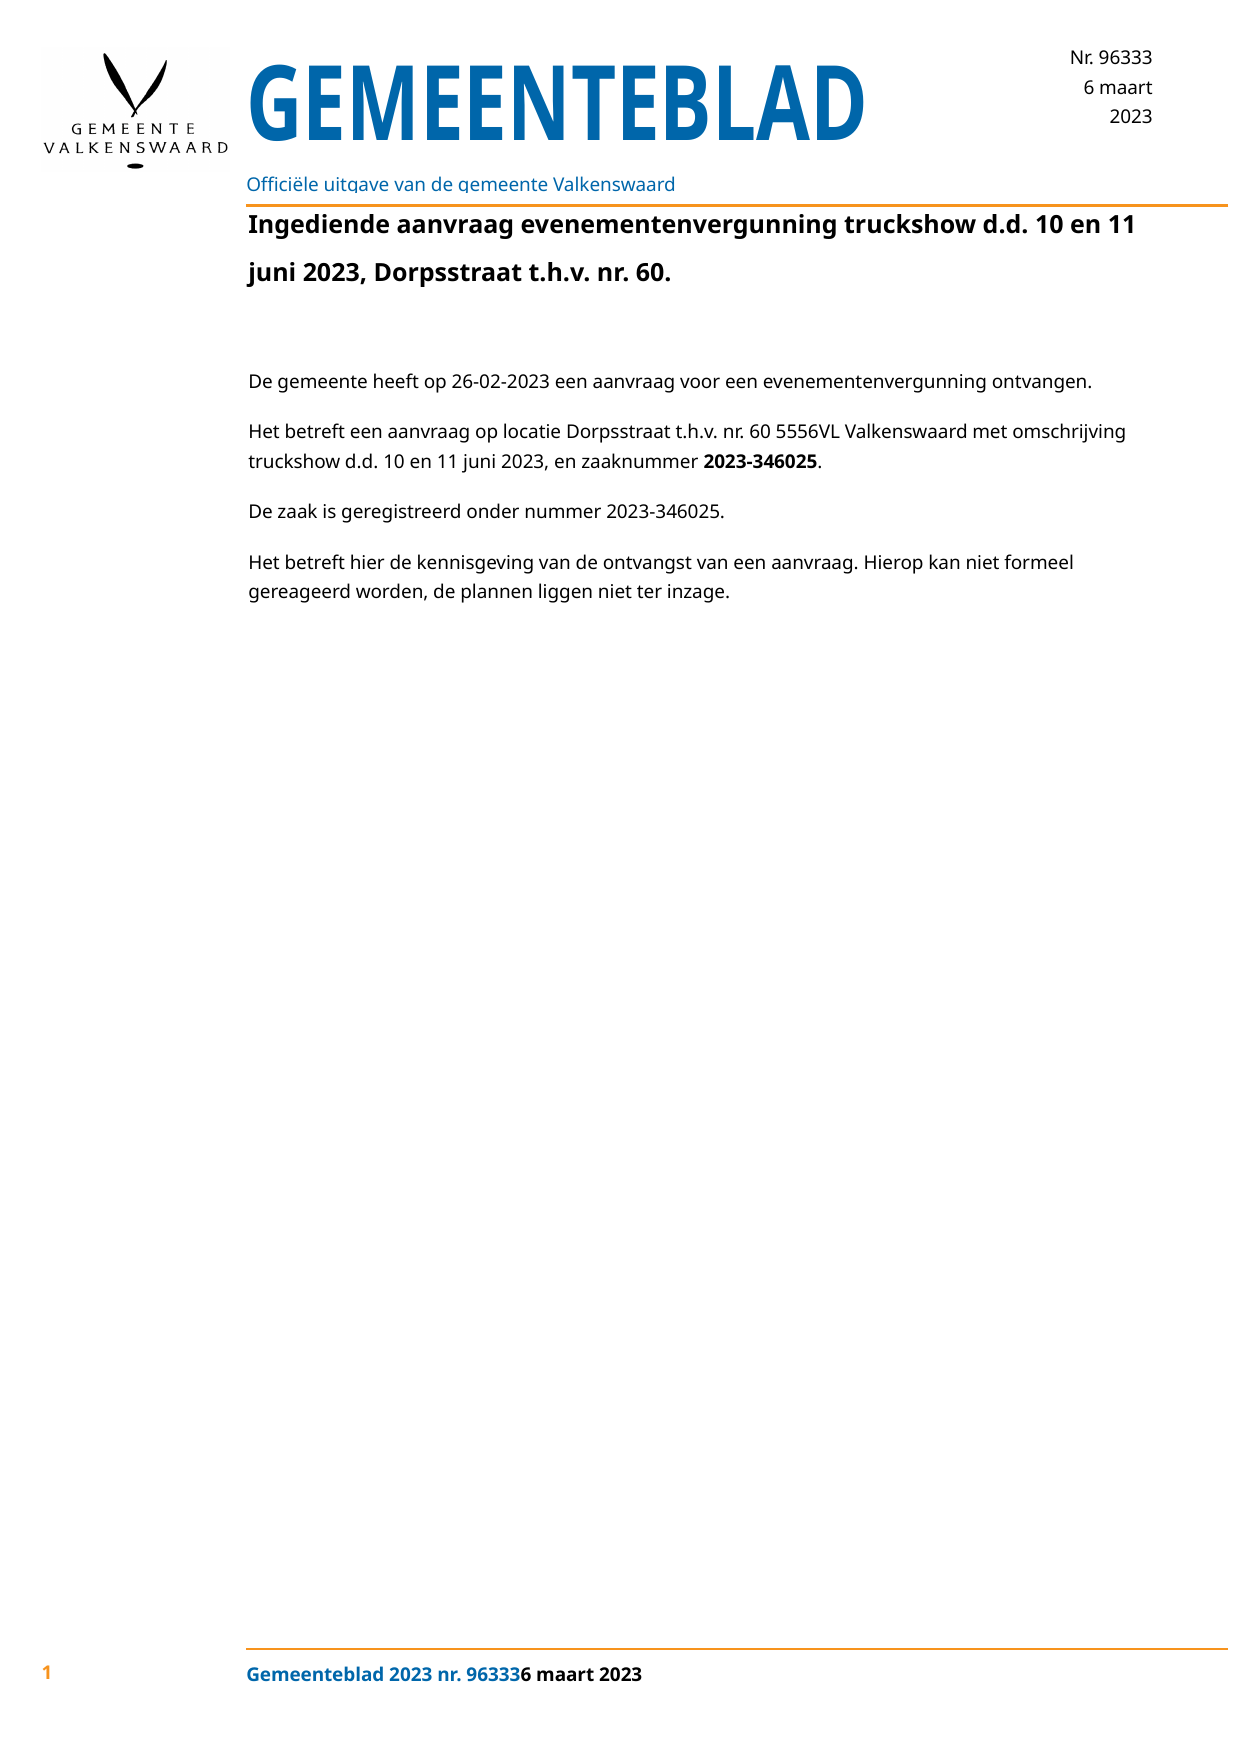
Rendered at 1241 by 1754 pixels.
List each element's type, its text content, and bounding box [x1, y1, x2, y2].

text Het betreft een aanvraag op locatie Dorpsstraat t.h.v. nr. 60 5556VL Valkenswaard met omschrijving truckshow d.d. 10 en 11 juni 2023, en zaaknummer 2023-346025. [248, 419, 1152, 474]
text De zaak is geregistreerd onder nummer 2023-346025. [248, 499, 1152, 524]
picture [41, 47, 231, 172]
text Het betreft hier de kennisgeving van de ontvangst van een aanvraag. Hierop kan niet formeel gereageerd worden, de plannen liggen niet ter inzage. [248, 549, 1152, 604]
text Ingediende aanvraag evenementenvergunning truckshow d.d. 10 en 11 juni 2023, Dorpsstraat t.h.v. nr. 60. [248, 207, 1152, 288]
text De gemeente heeft op 26-02-2023 een aanvraag voor een evenementenvergunning ontvangen. [248, 368, 1152, 394]
